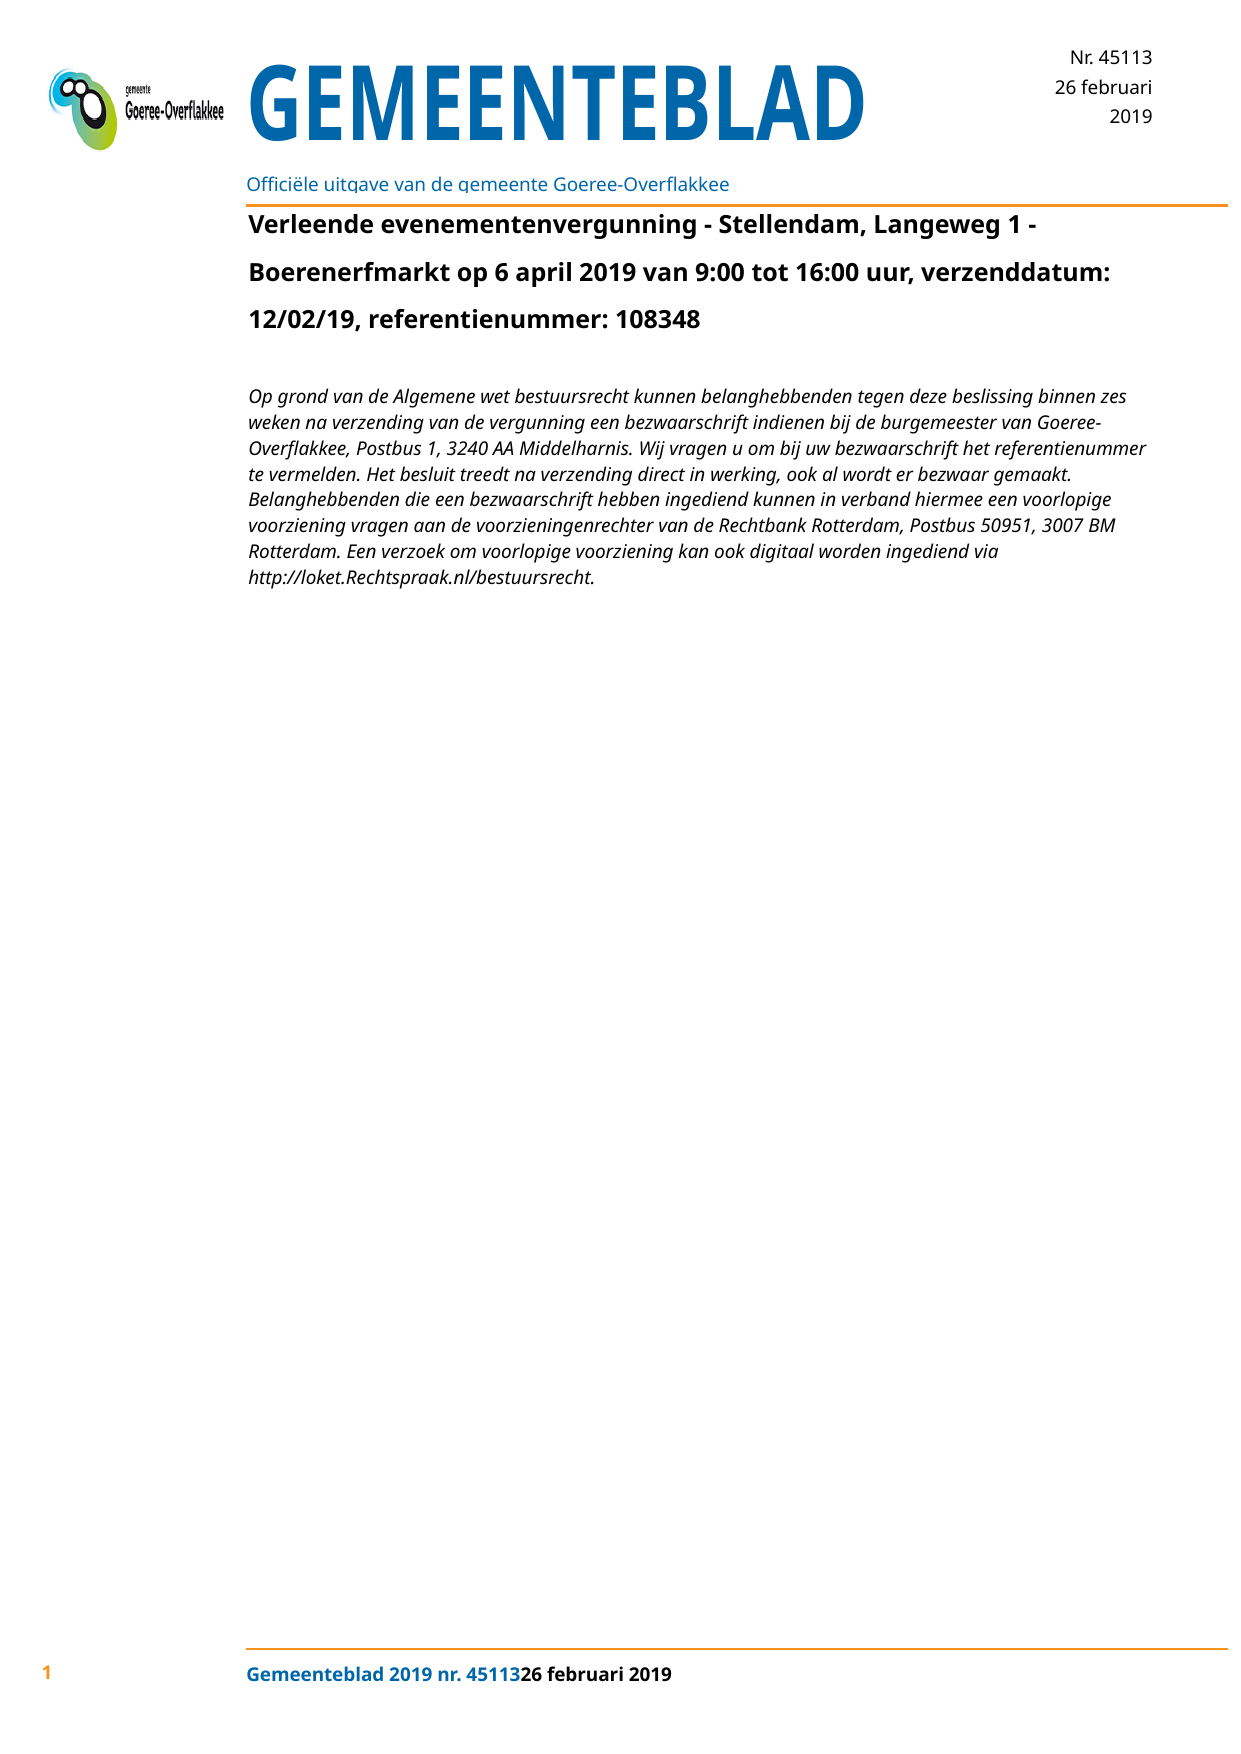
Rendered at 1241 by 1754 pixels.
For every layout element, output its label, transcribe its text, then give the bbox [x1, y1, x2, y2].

text Verleende evenementenvergunning - Stellendam, Langeweg 1 - Boerenerfmarkt op 6 april 2019 van 9:00 tot 16:00 uur, verzenddatum: 12/02/19, referentienummer: 108348 [248, 207, 1152, 336]
text Op grond van de Algemene wet bestuursrecht kunnen belanghebbenden tegen deze beslissing binnen zes weken na verzending van de vergunning een bezwaarschrift indienen bij de burgemeester van Goeree-Overflakkee, Postbus 1, 3240 AA Middelharnis. Wij vragen u om bij uw bezwaarschrift het referentienummer te vermelden. Het besluit treedt na verzending direct in werking, ook al wordt er bezwaar gemaakt. Belanghebbenden die een bezwaarschrift hebben ingediend kunnen in verband hiermee een voorlopige voorziening vragen aan de voorzieningenrechter van de Rechtbank Rotterdam, Postbus 50951, 3007 BM Rotterdam. Een verzoek om voorlopige voorziening kan ook digitaal worden ingediend via http://loket.Rechtspraak.nl/bestuursrecht. [248, 384, 1152, 589]
picture [41, 47, 231, 172]
